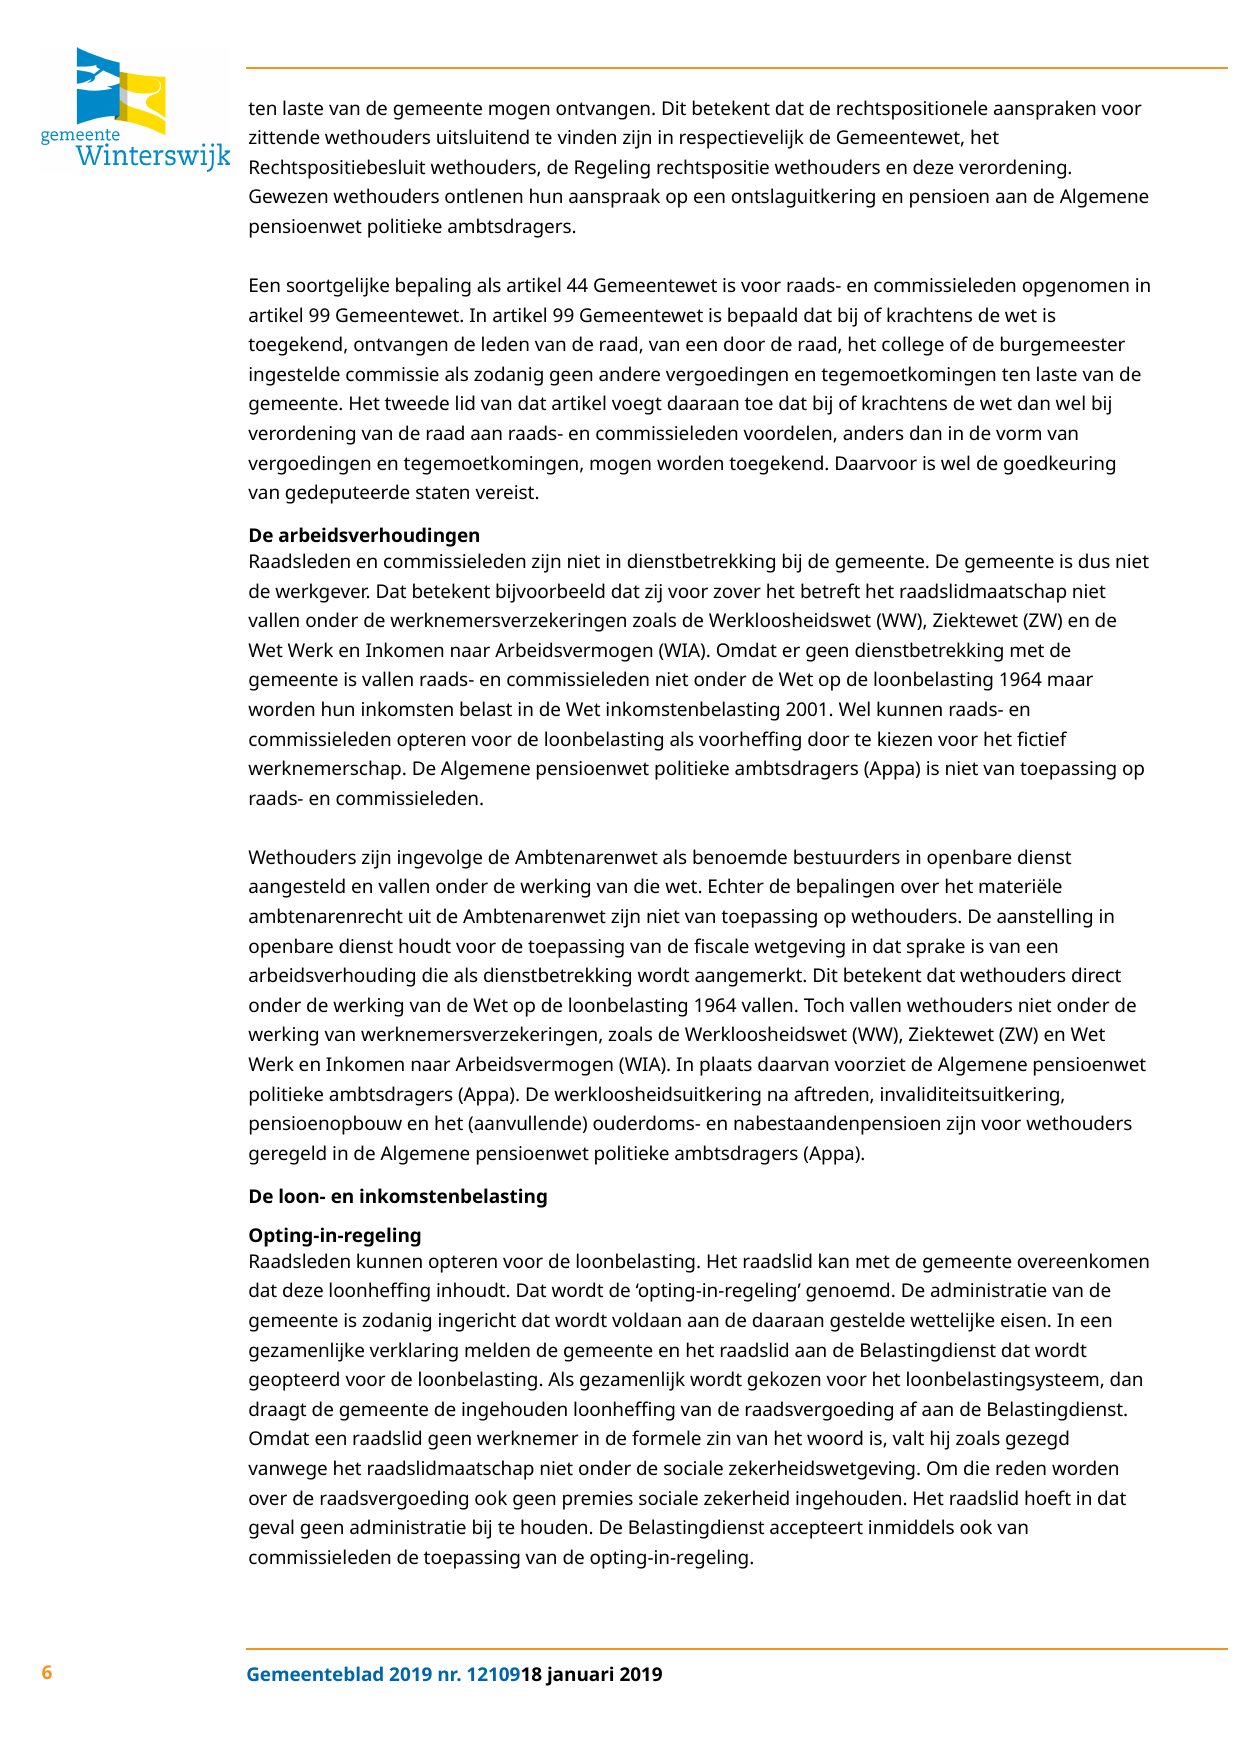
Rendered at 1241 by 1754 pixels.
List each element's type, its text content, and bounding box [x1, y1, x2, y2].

picture [41, 47, 231, 172]
text Een soortgelijke bepaling als artikel 44 Gemeentewet is voor raads- en commissieleden opgenomen in artikel 99 Gemeentewet. In artikel 99 Gemeentewet is bepaald dat bij of krachtens de wet is toegekend, ontvangen de leden van de raad, van een door de raad, het college of de burgemeester ingestelde commissie als zodanig geen andere vergoedingen en tegemoetkomingen ten laste van de gemeente. Het tweede lid van dat artikel voegt daaraan toe dat bij of krachtens de wet dan wel bij verordening van de raad aan raads- en commissieleden voordelen, anders dan in de vorm van vergoedingen en tegemoetkomingen, mogen worden toegekend. Daarvoor is wel de goedkeuring van gedeputeerde staten vereist. [248, 272, 1152, 505]
text Raadsleden en commissieleden zijn niet in dienstbetrekking bij de gemeente. De gemeente is dus niet de werkgever. Dat betekent bijvoorbeeld dat zij voor zover het betreft het raadslidmaatschap niet vallen onder de werknemersverzekeringen zoals de Werkloosheidswet (WW), Ziektewet (ZW) en de Wet Werk en Inkomen naar Arbeidsvermogen (WIA). Omdat er geen dienstbetrekking met de gemeente is vallen raads- en commissieleden niet onder de Wet op de loonbelasting 1964 maar worden hun inkomsten belast in de Wet inkomstenbelasting 2001. Wel kunnen raads- en commissieleden opteren voor de loonbelasting als voorheffing door te kiezen voor het fictief werknemerschap. De Algemene pensioenwet politieke ambtsdragers (Appa) is niet van toepassing op raads- en commissieleden. [248, 548, 1152, 811]
text Wethouders zijn ingevolge de Ambtenarenwet als benoemde bestuurders in openbare dienst aangesteld en vallen onder de werking van die wet. Echter de bepalingen over het materiële ambtenarenrecht uit de Ambtenarenwet zijn niet van toepassing op wethouders. De aanstelling in openbare dienst houdt voor de toepassing van de fiscale wetgeving in dat sprake is van een arbeidsverhouding die als dienstbetrekking wordt aangemerkt. Dit betekent dat wethouders direct onder de werking van de Wet op de loonbelasting 1964 vallen. Toch vallen wethouders niet onder de werking van werknemersverzekeringen, zoals de Werkloosheidswet (WW), Ziektewet (ZW) en Wet Werk en Inkomen naar Arbeidsvermogen (WIA). In plaats daarvan voorziet de Algemene pensioenwet politieke ambtsdragers (Appa). De werkloosheidsuitkering na aftreden, invaliditeitsuitkering, pensioenopbouw en het (aanvullende) ouderdoms- en nabestaandenpensioen zijn voor wethouders geregeld in de Algemene pensioenwet politieke ambtsdragers (Appa). [248, 844, 1152, 1166]
picture [225, 153, 231, 162]
text Raadsleden kunnen opteren voor de loonbelasting. Het raadslid kan met de gemeente overeenkomen dat deze loonheffing inhoudt. Dat wordt de ‘opting-in-regeling’ genoemd. De administratie van de gemeente is zodanig ingericht dat wordt voldaan aan de daaraan gestelde wettelijke eisen. In een gezamenlijke verklaring melden de gemeente en het raadslid aan de Belastingdienst dat wordt geopteerd voor de loonbelasting. Als gezamenlijk wordt gekozen voor het loonbelastingsysteem, dan draagt de gemeente de ingehouden loonheffing van de raadsvergoeding af aan de Belastingdienst. Omdat een raadslid geen werknemer in de formele zin van het woord is, valt hij zoals gezegd vanwege het raadslidmaatschap niet onder de sociale zekerheidswetgeving. Om die reden worden over de raadsvergoeding ook geen premies sociale zekerheid ingehouden. Het raadslid hoeft in dat geval geen administratie bij te houden. De Belastingdienst accepteert inmiddels ook van commissieleden de toepassing van de opting-in-regeling. [248, 1248, 1152, 1569]
text Opting-in-regeling [248, 1222, 1152, 1248]
text De loon- en inkomstenbelasting [248, 1183, 1152, 1209]
text ten laste van de gemeente mogen ontvangen. Dit betekent dat de rechtspositionele aanspraken voor zittende wethouders uitsluitend te vinden zijn in respectievelijk de Gemeentewet, het Rechtspositiebesluit wethouders, de Regeling rechtspositie wethouders en deze verordening. Gewezen wethouders ontlenen hun aanspraak op een ontslaguitkering en pensioen aan de Algemene pensioenwet politieke ambtsdragers. [248, 95, 1152, 239]
text De arbeidsverhoudingen [248, 522, 1152, 548]
